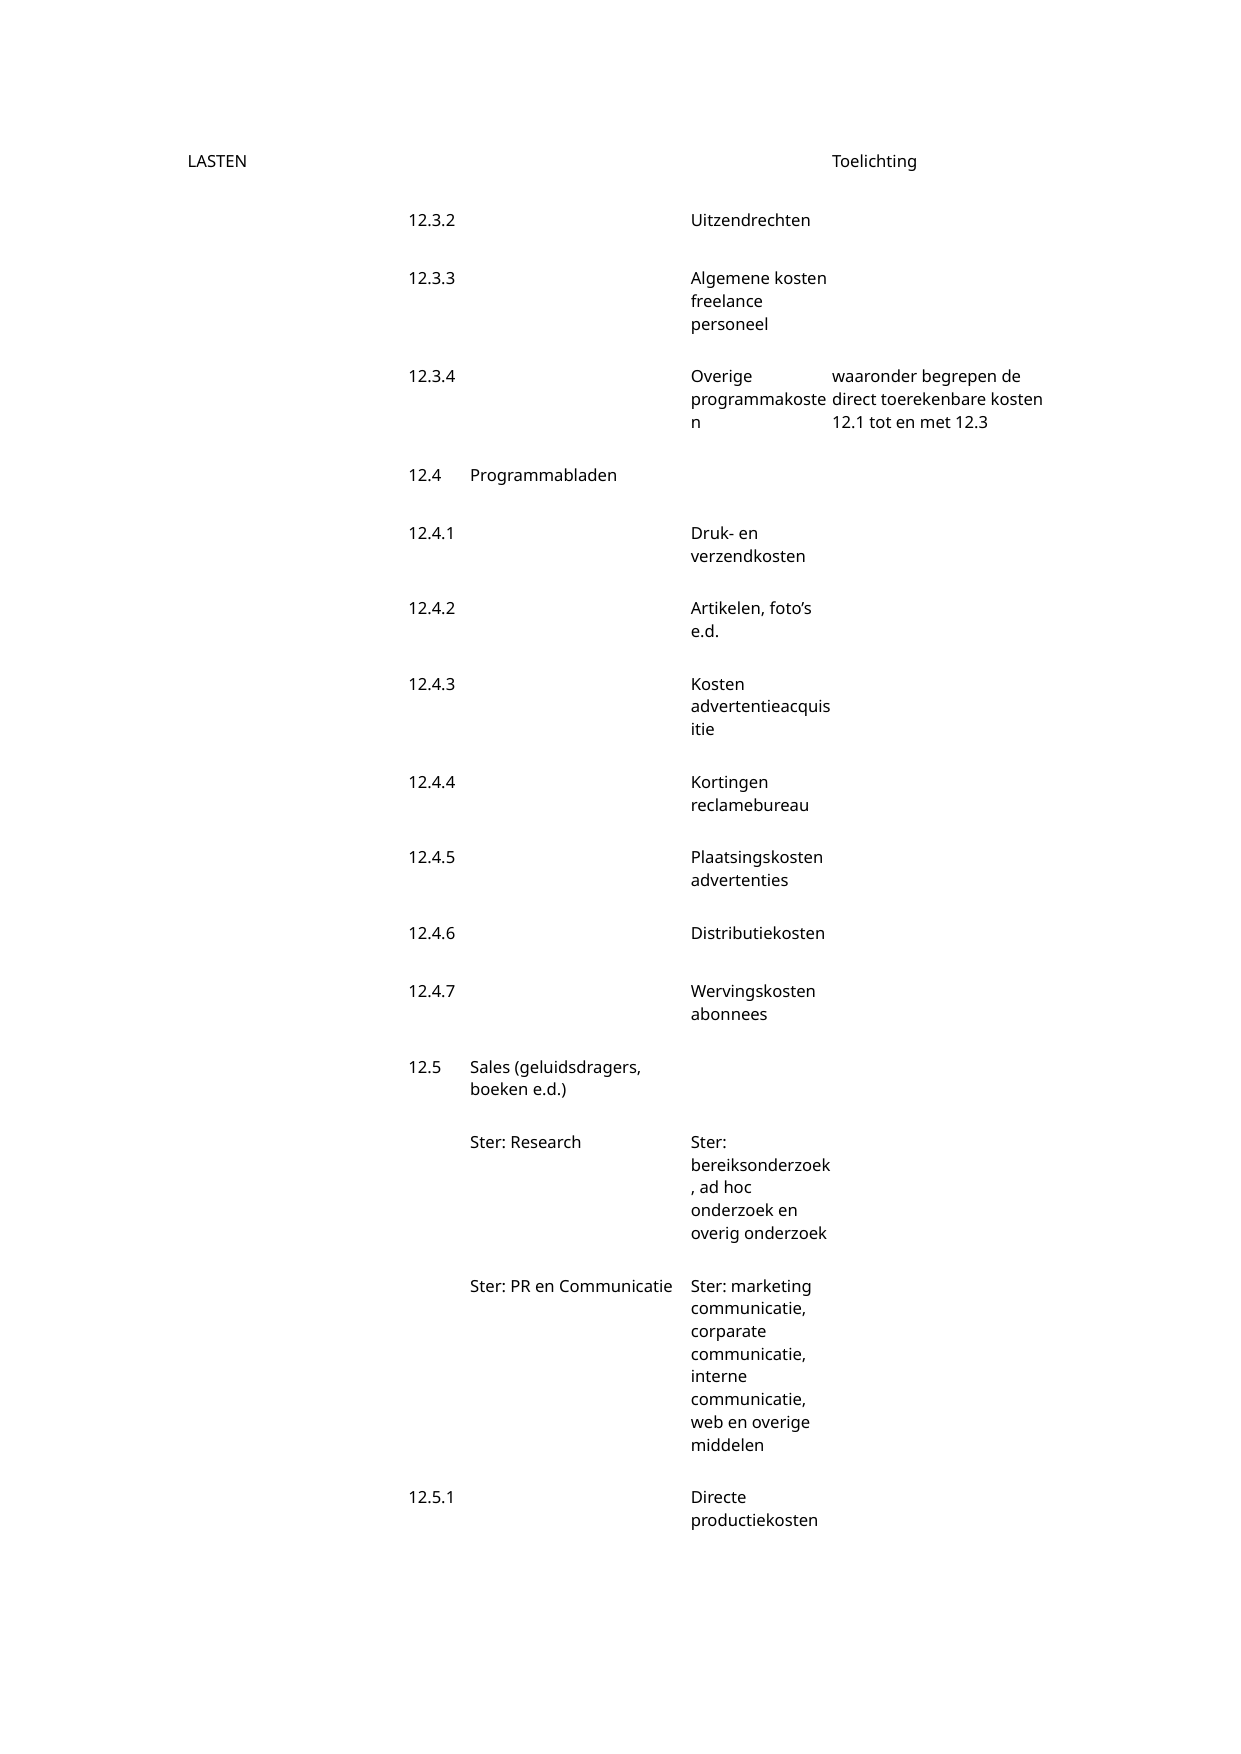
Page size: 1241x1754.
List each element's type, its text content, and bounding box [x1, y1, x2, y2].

table_cell [188, 1055, 408, 1131]
table_cell Uitzendrechten [691, 209, 832, 267]
table_cell [188, 209, 408, 267]
table_cell [188, 365, 408, 463]
table_cell Ster: Research [470, 1131, 691, 1274]
table_cell Wervingskosten abonnees [691, 980, 832, 1055]
table_cell [470, 522, 691, 597]
table_cell Druk- en verzendkosten [691, 522, 832, 597]
table_cell [832, 1055, 1053, 1131]
table_cell [188, 267, 408, 365]
table_cell Ster: bereiksonderzoek, ad hoc onderzoek en overig onderzoek [691, 1131, 832, 1274]
table_cell [832, 522, 1053, 597]
table_cell [832, 921, 1053, 980]
table_cell Distributiekosten [691, 921, 832, 980]
table_cell [188, 1131, 408, 1274]
table_cell [188, 921, 408, 980]
table_cell [470, 267, 691, 365]
table_cell [470, 771, 691, 846]
table_cell [470, 1486, 691, 1561]
table_cell [470, 921, 691, 980]
table_cell [832, 980, 1053, 1055]
table_cell [832, 1486, 1053, 1561]
table_cell Sales (geluidsdragers, boeken e.d.) [470, 1055, 691, 1131]
table_cell 12.5 [408, 1055, 470, 1131]
table_cell [470, 846, 691, 921]
table_cell Ster: PR en Communicatie [470, 1274, 691, 1486]
table_cell [188, 1274, 408, 1486]
table_cell [188, 673, 408, 771]
table_cell 12.4 [408, 463, 470, 522]
table_cell Ster: marketing communicatie, corparate communicatie, interne communicatie, web en overige middelen [691, 1274, 832, 1486]
table_cell [408, 1131, 470, 1274]
table_cell 12.3.3 [408, 267, 470, 365]
table_cell Kortingen reclamebureau [691, 771, 832, 846]
table_cell [832, 463, 1053, 522]
table_header Toelichting [832, 150, 1053, 208]
table_cell [832, 267, 1053, 365]
table_cell [188, 597, 408, 672]
table_cell [408, 1274, 470, 1486]
table_cell 12.4.2 [408, 597, 470, 672]
table_cell Artikelen, foto’s e.d. [691, 597, 832, 672]
table_cell 12.5.1 [408, 1486, 470, 1561]
table_cell [832, 771, 1053, 846]
table_cell 12.4.4 [408, 771, 470, 846]
table_cell [188, 463, 408, 522]
table_cell Plaatsingskosten advertenties [691, 846, 832, 921]
table_cell [188, 522, 408, 597]
table_cell Overige programmakosten [691, 365, 832, 463]
table_cell 12.4.5 [408, 846, 470, 921]
table_cell 12.4.6 [408, 921, 470, 980]
table_cell [691, 463, 832, 522]
table_header [691, 150, 832, 208]
table_cell [832, 1131, 1053, 1274]
table_cell [691, 1055, 832, 1131]
table_cell waaronder begrepen de direct toerekenbare kosten 12.1 tot en met 12.3 [832, 365, 1053, 463]
table_cell Programmabladen [470, 463, 691, 522]
table_cell Kosten advertentieacquisitie [691, 673, 832, 771]
table_cell 12.4.1 [408, 522, 470, 597]
table_cell [470, 597, 691, 672]
table_cell [470, 980, 691, 1055]
table_cell [832, 846, 1053, 921]
table_cell [188, 980, 408, 1055]
table_header LASTEN [188, 150, 408, 208]
table_cell [470, 673, 691, 771]
table_cell Directe productiekosten [691, 1486, 832, 1561]
table_cell [832, 673, 1053, 771]
table_cell [188, 771, 408, 846]
table_cell Algemene kosten freelance personeel [691, 267, 832, 365]
table_cell 12.4.7 [408, 980, 470, 1055]
table_cell [832, 1274, 1053, 1486]
table_cell [470, 209, 691, 267]
table_header [408, 150, 470, 208]
table_cell [832, 209, 1053, 267]
table_cell [188, 846, 408, 921]
table_cell [470, 365, 691, 463]
table_cell [188, 1486, 408, 1561]
table_cell 12.3.2 [408, 209, 470, 267]
table_cell 12.4.3 [408, 673, 470, 771]
table_header [470, 150, 691, 208]
table_cell 12.3.4 [408, 365, 470, 463]
table_cell [832, 597, 1053, 672]
